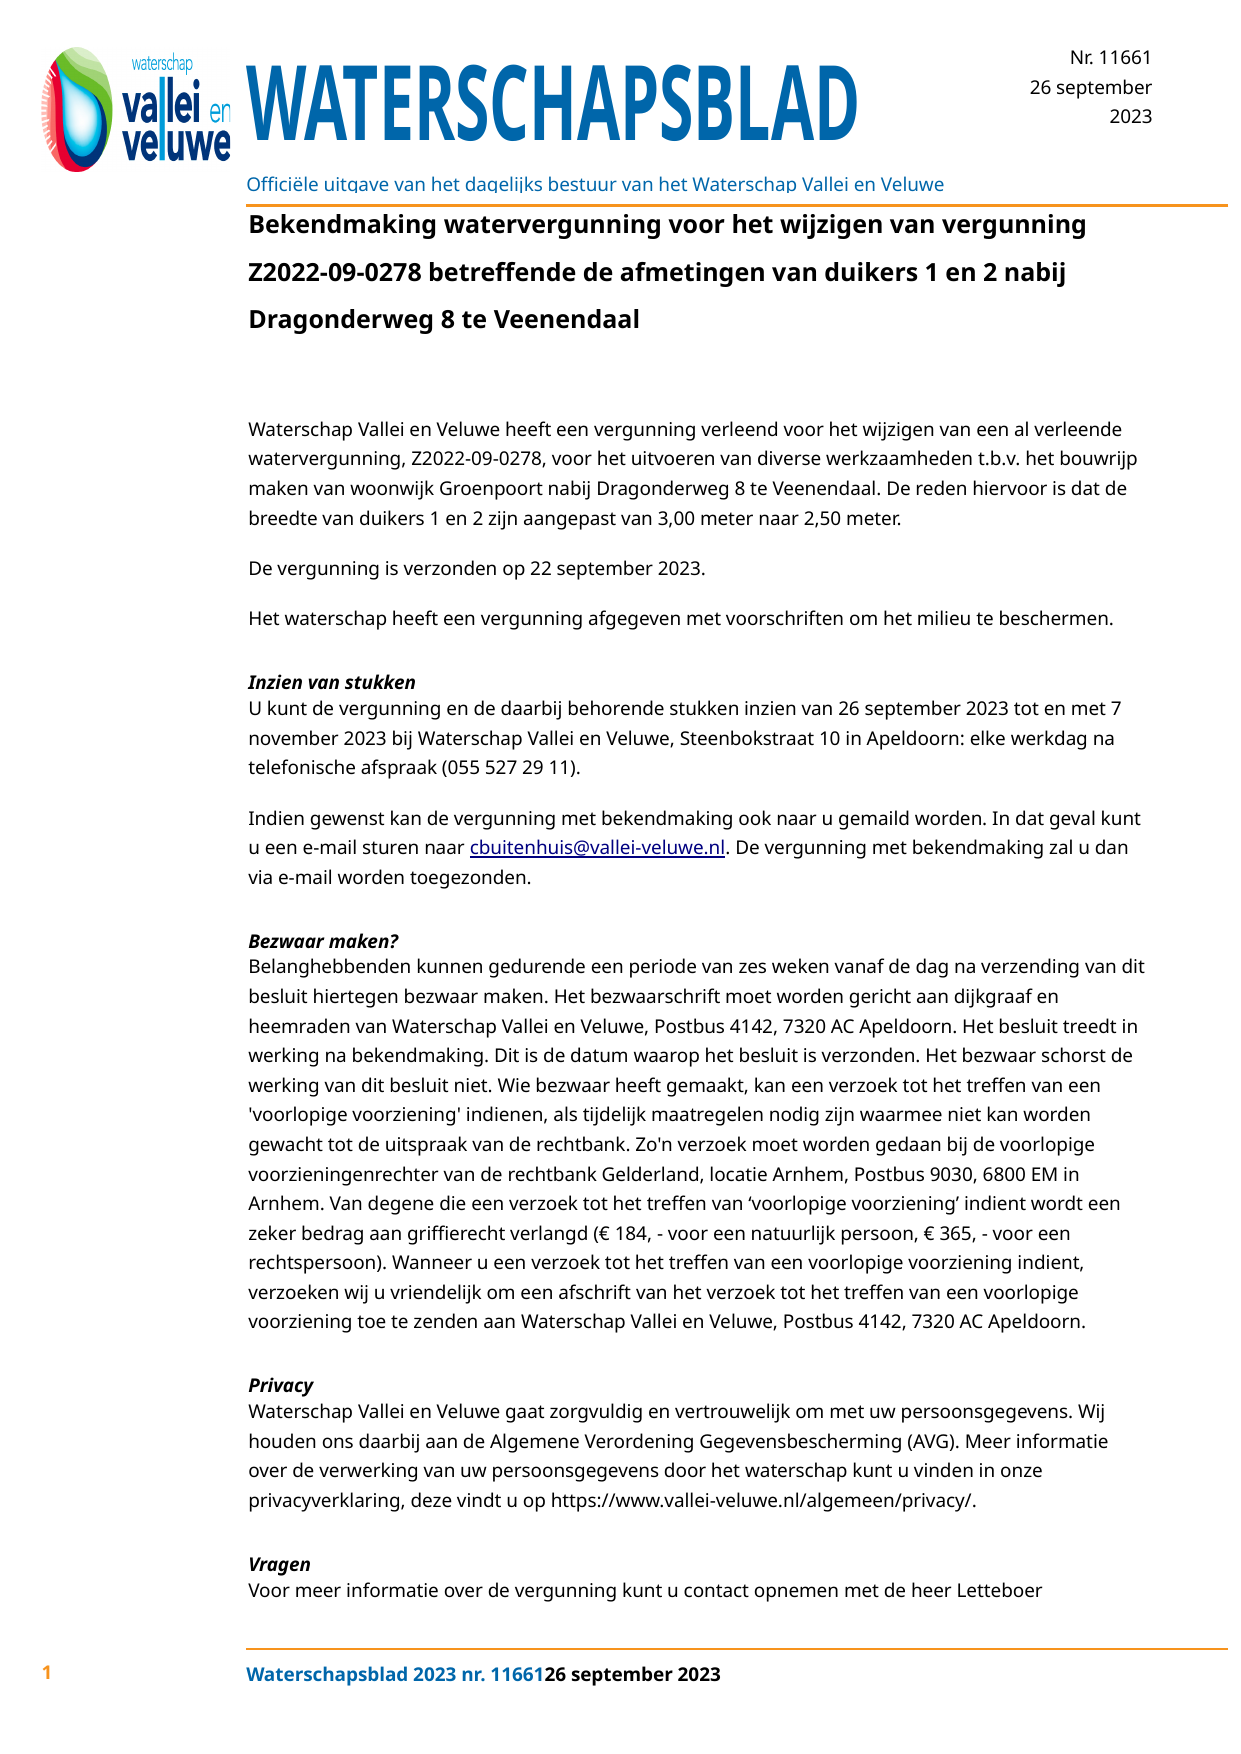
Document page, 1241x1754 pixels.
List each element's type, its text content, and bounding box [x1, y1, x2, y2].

text Privacy [248, 1373, 1152, 1398]
text Waterschap Vallei en Veluwe gaat zorgvuldig en vertrouwelijk om met uw persoonsgegevens. Wij houden ons daarbij aan de Algemene Verordening Gegevensbescherming (AVG). Meer informatie over de verwerking van uw persoonsgegevens door het waterschap kunt u vinden in onze privacyverklaring, deze vindt u op https://www.vallei-veluwe.nl/algemeen/privacy/. [248, 1398, 1152, 1513]
text Het waterschap heeft een vergunning afgegeven met voorschriften om het milieu te beschermen. [248, 606, 1152, 631]
text Waterschap Vallei en Veluwe heeft een vergunning verleend voor het wijzigen van een al verleende watervergunning, Z2022-09-0278, voor het uitvoeren van diverse werkzaamheden t.b.v. het bouwrijp maken van woonwijk Groenpoort nabij Dragonderweg 8 te Veenendaal. De reden hiervoor is dat de breedte van duikers 1 en 2 zijn aangepast van 3,00 meter naar 2,50 meter. [248, 416, 1152, 530]
text De vergunning is verzonden op 22 september 2023. [248, 555, 1152, 581]
text Voor meer informatie over de vergunning kunt u contact opnemen met de heer Letteboer [248, 1577, 1152, 1602]
picture [41, 47, 231, 172]
text Vragen [248, 1551, 1152, 1577]
text Bekendmaking watervergunning voor het wijzigen van vergunning Z2022-09-0278 betreffende de afmetingen van duikers 1 en 2 nabij Dragonderweg 8 te Veenendaal [248, 207, 1152, 336]
text Belanghebbenden kunnen gedurende een periode van zes weken vanaf de dag na verzending van dit besluit hiertegen bezwaar maken. Het bezwaarschrift moet worden gericht aan dijkgraaf en heemraden van Waterschap Vallei en Veluwe, Postbus 4142, 7320 AC Apeldoorn. Het besluit treedt in werking na bekendmaking. Dit is de datum waarop het besluit is verzonden. Het bezwaar schorst de werking van dit besluit niet. Wie bezwaar heeft gemaakt, kan een verzoek tot het treffen van een 'voorlopige voorziening' indienen, als tijdelijk maatregelen nodig zijn waarmee niet kan worden gewacht tot de uitspraak van de rechtbank. Zo'n verzoek moet worden gedaan bij de voorlopige voorzieningenrechter van de rechtbank Gelderland, locatie Arnhem, Postbus 9030, 6800 EM in Arnhem. Van degene die een verzoek tot het treffen van ‘voorlopige voorziening’ indient wordt een zeker bedrag aan griffierecht verlangd (€ 184, - voor een natuurlijk persoon, € 365, - voor een rechtspersoon). Wanneer u een verzoek tot het treffen van een voorlopige voorziening indient, verzoeken wij u vriendelijk om een afschrift van het verzoek tot het treffen van een voorlopige voorziening toe te zenden aan Waterschap Vallei en Veluwe, Postbus 4142, 7320 AC Apeldoorn. [248, 954, 1152, 1334]
text U kunt de vergunning en de daarbij behorende stukken inzien van 26 september 2023 tot en met 7 november 2023 bij Waterschap Vallei en Veluwe, Steenbokstraat 10 in Apeldoorn: elke werkdag na telefonische afspraak (055 527 29 11). [248, 695, 1152, 780]
text Indien gewenst kan de vergunning met bekendmaking ook naar u gemaild worden. In dat geval kunt u een e-mail sturen naar cbuitenhuis@vallei-veluwe.nl. De vergunning met bekendmaking zal u dan via e-mail worden toegezonden. [248, 805, 1152, 890]
text Bezwaar maken? [248, 928, 1152, 954]
text Inzien van stukken [248, 669, 1152, 695]
